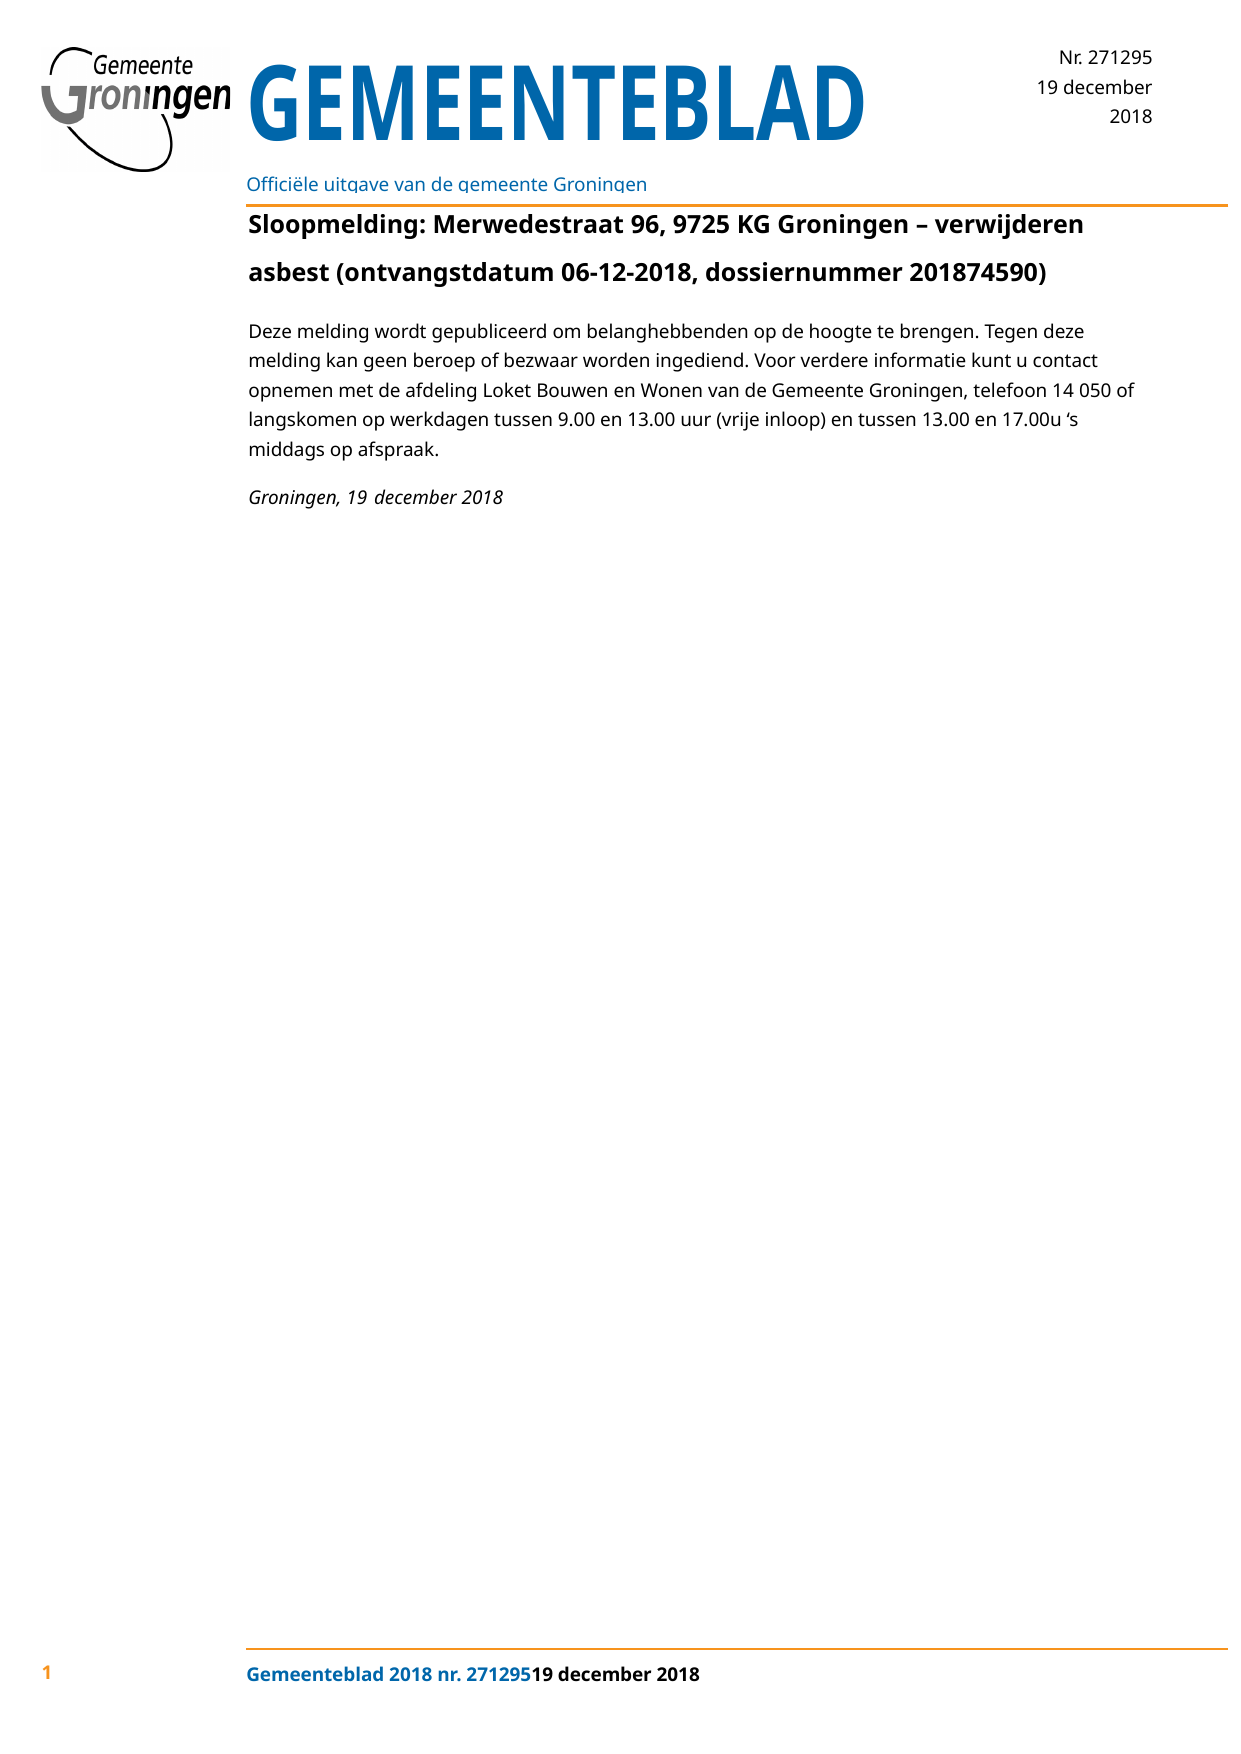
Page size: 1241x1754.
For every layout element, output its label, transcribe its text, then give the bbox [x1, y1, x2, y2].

picture [41, 47, 231, 172]
text Deze melding wordt gepubliceerd om belanghebbenden op de hoogte te brengen. Tegen deze melding kan geen beroep of bezwaar worden ingediend. Voor verdere informatie kunt u contact opnemen met de afdeling Loket Bouwen en Wonen van de Gemeente Groningen, telefoon 14 050 of langskomen op werkdagen tussen 9.00 en 13.00 uur (vrije inloop) en tussen 13.00 en 17.00u ‘s middags op afspraak. [248, 318, 1152, 462]
text Groningen, 19 december 2018 [248, 484, 1152, 510]
text Sloopmelding: Merwedestraat 96, 9725 KG Groningen – verwijderen asbest (ontvangstdatum 06-12-2018, dossiernummer 201874590) [248, 207, 1152, 288]
